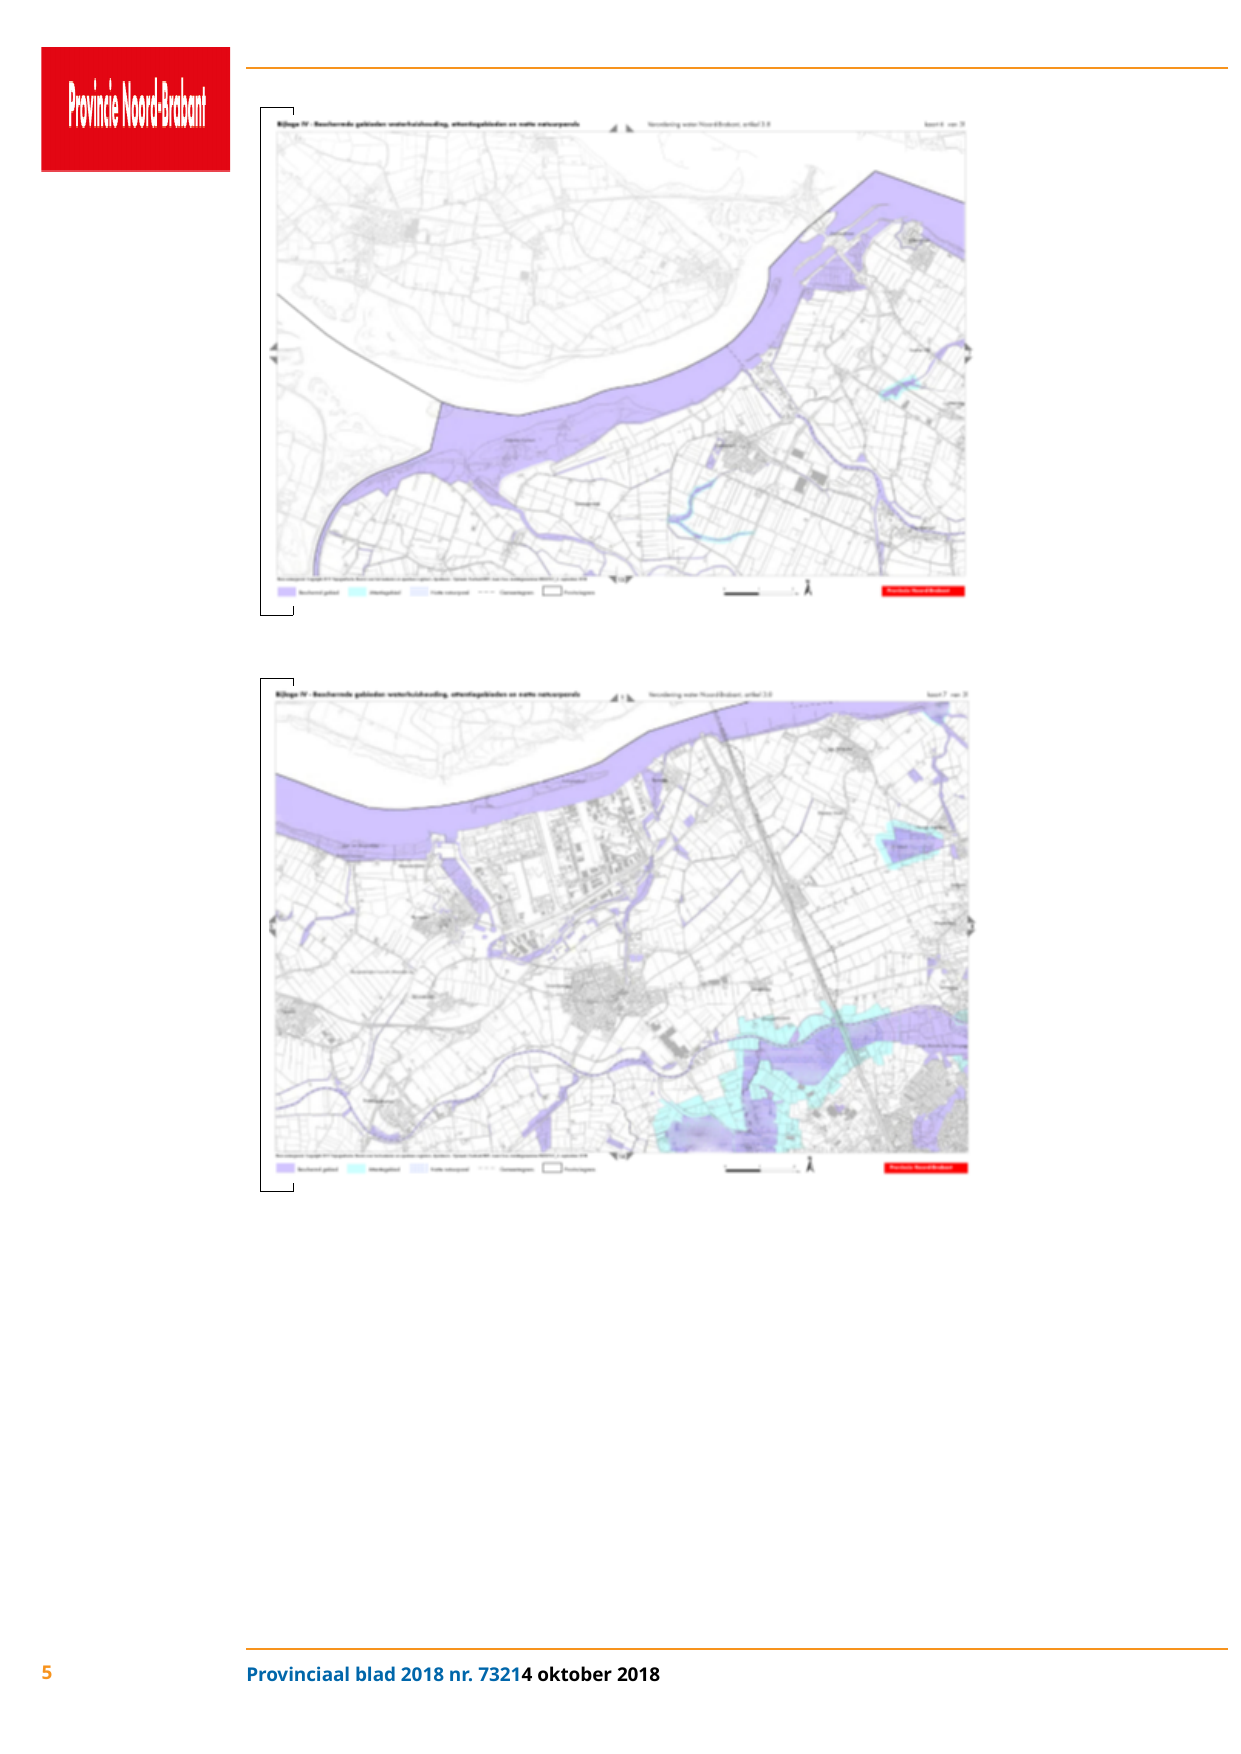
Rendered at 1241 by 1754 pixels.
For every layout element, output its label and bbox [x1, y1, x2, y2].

picture [41, 47, 231, 172]
picture [268, 686, 978, 1183]
picture [268, 115, 978, 606]
